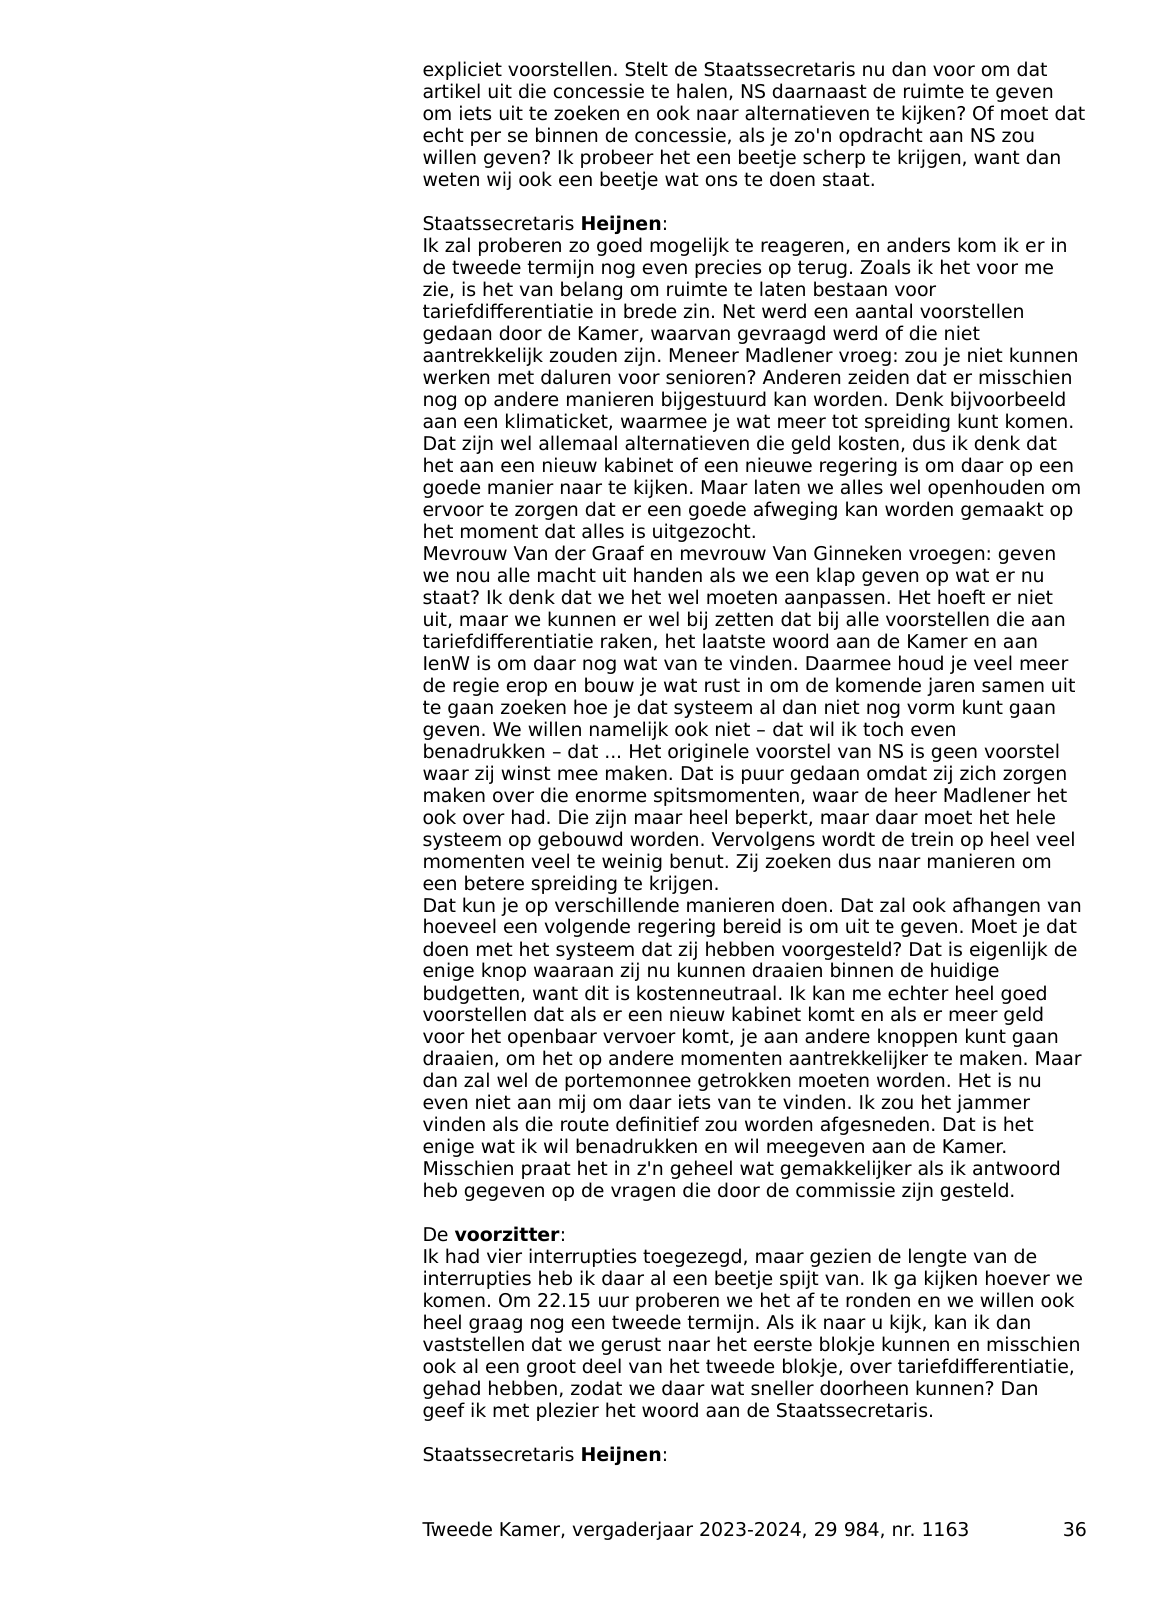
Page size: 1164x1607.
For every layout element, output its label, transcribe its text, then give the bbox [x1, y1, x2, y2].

text Staatssecretaris Heijnen: [422, 1444, 1087, 1466]
text expliciet voorstellen. Stelt de Staatssecretaris nu dan voor om dat artikel uit die concessie te halen, NS daarnaast de ruimte te geven om iets uit te zoeken en ook naar alternatieven te kijken? Of moet dat echt per se binnen de concessie, als je zo'n opdracht aan NS zou willen geven? Ik probeer het een beetje scherp te krijgen, want dan weten wij ook een beetje wat ons te doen staat. [422, 59, 1087, 191]
text De voorzitter: [422, 1224, 1087, 1246]
text Staatssecretaris Heijnen: [422, 213, 1087, 235]
text Ik zal proberen zo goed mogelijk te reageren, en anders kom ik er in de tweede termijn nog even precies op terug. Zoals ik het voor me zie, is het van belang om ruimte te laten bestaan voor tariefdifferentiatie in brede zin. Net werd een aantal voorstellen gedaan door de Kamer, waarvan gevraagd werd of die niet aantrekkelijk zouden zijn. Meneer Madlener vroeg: zou je niet kunnen werken met daluren voor senioren? Anderen zeiden dat er misschien nog op andere manieren bijgestuurd kan worden. Denk bijvoorbeeld aan een klimaticket, waarmee je wat meer tot spreiding kunt komen. Dat zijn wel allemaal alternatieven die geld kosten, dus ik denk dat het aan een nieuw kabinet of een nieuwe regering is om daar op een goede manier naar te kijken. Maar laten we alles wel openhouden om ervoor te zorgen dat er een goede afweging kan worden gemaakt op het moment dat alles is uitgezocht. [422, 235, 1087, 543]
text Dat kun je op verschillende manieren doen. Dat zal ook afhangen van hoeveel een volgende regering bereid is om uit te geven. Moet je dat doen met het systeem dat zij hebben voorgesteld? Dat is eigenlijk de enige knop waaraan zij nu kunnen draaien binnen de huidige budgetten, want dit is kostenneutraal. Ik kan me echter heel goed voorstellen dat als er een nieuw kabinet komt en als er meer geld voor het openbaar vervoer komt, je aan andere knoppen kunt gaan draaien, om het op andere momenten aantrekkelijker te maken. Maar dan zal wel de portemonnee getrokken moeten worden. Het is nu even niet aan mij om daar iets van te vinden. Ik zou het jammer vinden als die route definitief zou worden afgesneden. Dat is het enige wat ik wil benadrukken en wil meegeven aan de Kamer. [422, 894, 1087, 1158]
text Misschien praat het in z'n geheel wat gemakkelijker als ik antwoord heb gegeven op de vragen die door de commissie zijn gesteld. [422, 1158, 1087, 1202]
text Mevrouw Van der Graaf en mevrouw Van Ginneken vroegen: geven we nou alle macht uit handen als we een klap geven op wat er nu staat? Ik denk dat we het wel moeten aanpassen. Het hoeft er niet uit, maar we kunnen er wel bij zetten dat bij alle voorstellen die aan tariefdifferentiatie raken, het laatste woord aan de Kamer en aan IenW is om daar nog wat van te vinden. Daarmee houd je veel meer de regie erop en bouw je wat rust in om de komende jaren samen uit te gaan zoeken hoe je dat systeem al dan niet nog vorm kunt gaan geven. We willen namelijk ook niet – dat wil ik toch even benadrukken – dat ... Het originele voorstel van NS is geen voorstel waar zij winst mee maken. Dat is puur gedaan omdat zij zich zorgen maken over die enorme spitsmomenten, waar de heer Madlener het ook over had. Die zijn maar heel beperkt, maar daar moet het hele systeem op gebouwd worden. Vervolgens wordt de trein op heel veel momenten veel te weinig benut. Zij zoeken dus naar manieren om een betere spreiding te krijgen. [422, 543, 1087, 894]
text Ik had vier interrupties toegezegd, maar gezien de lengte van de interrupties heb ik daar al een beetje spijt van. Ik ga kijken hoever we komen. Om 22.15 uur proberen we het af te ronden en we willen ook heel graag nog een tweede termijn. Als ik naar u kijk, kan ik dan vaststellen dat we gerust naar het eerste blokje kunnen en misschien ook al een groot deel van het tweede blokje, over tariefdifferentiatie, gehad hebben, zodat we daar wat sneller doorheen kunnen? Dan geef ik met plezier het woord aan de Staatssecretaris. [422, 1246, 1087, 1422]
